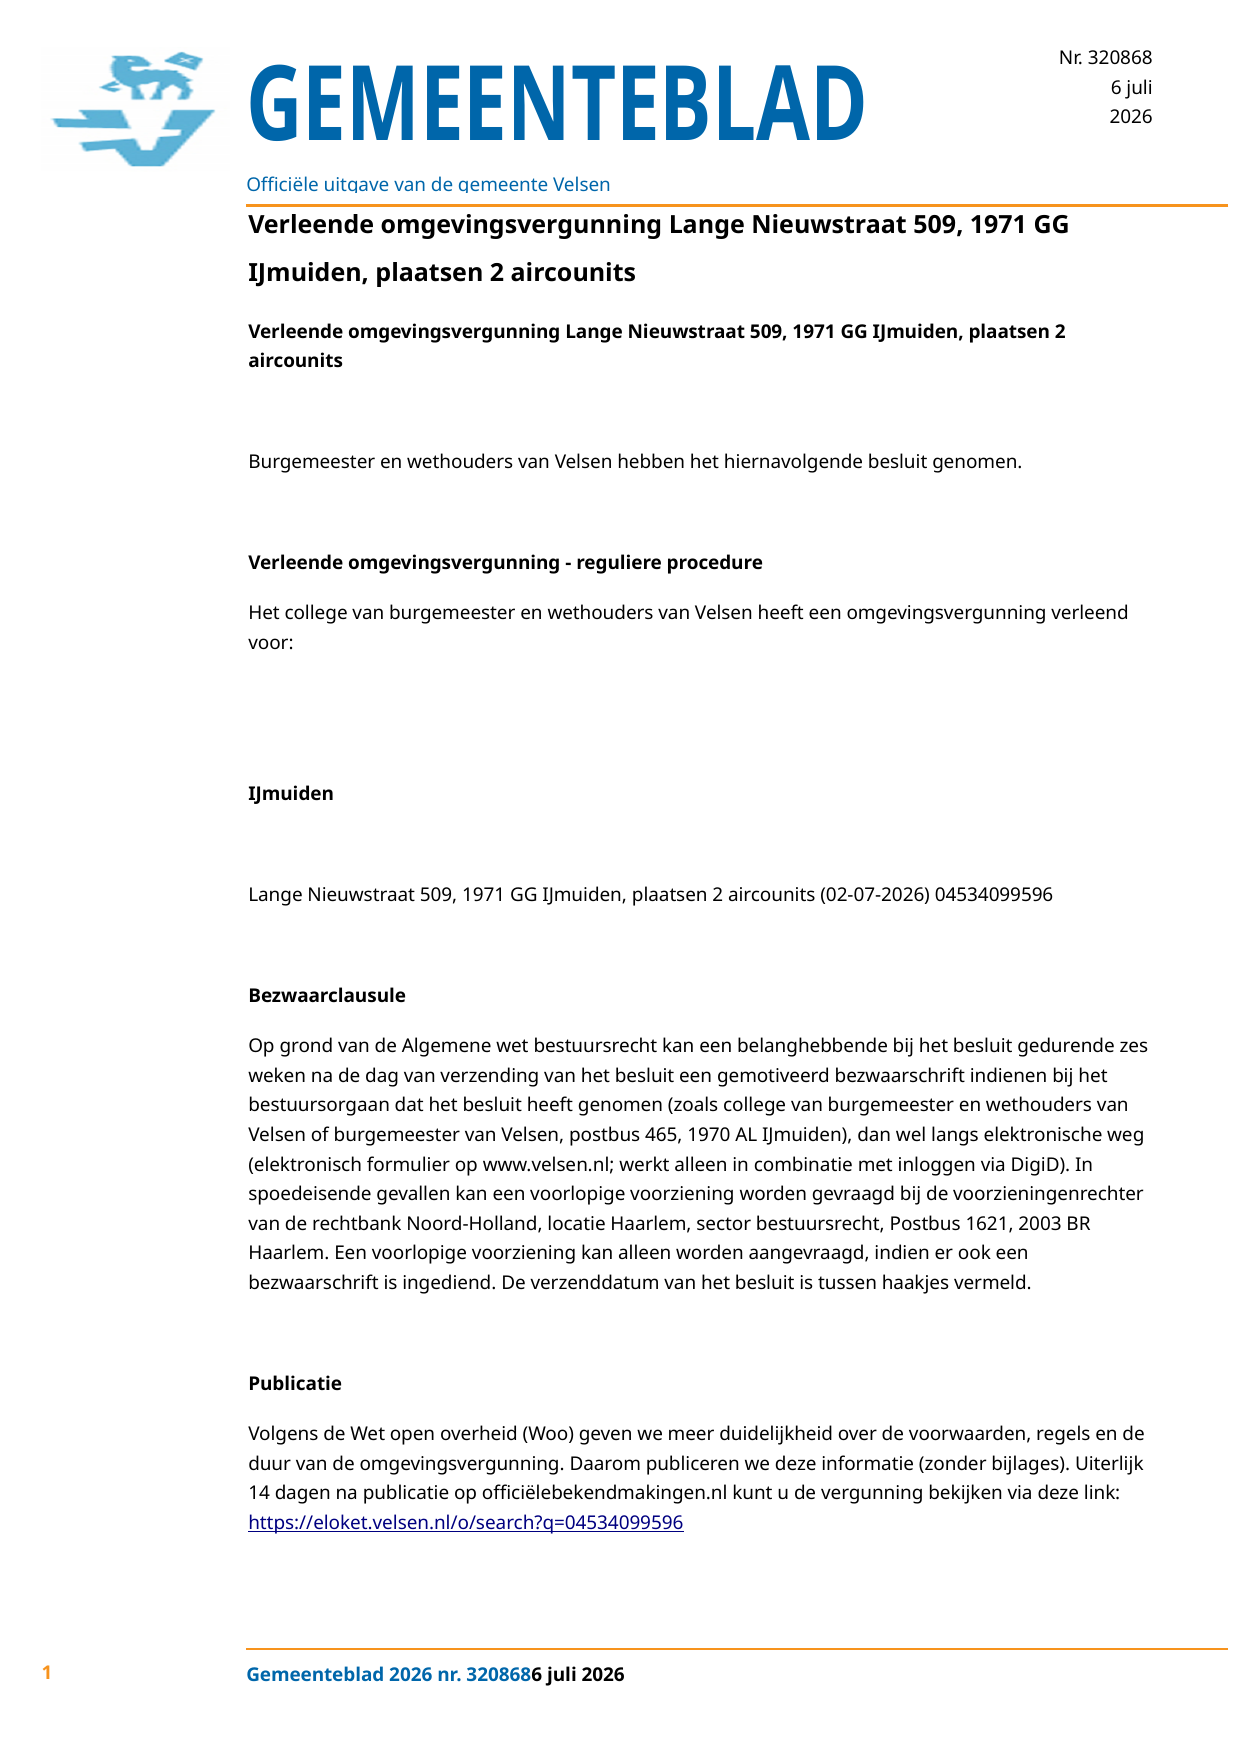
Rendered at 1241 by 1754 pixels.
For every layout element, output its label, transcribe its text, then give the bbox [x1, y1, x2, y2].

text Volgens de Wet open overheid (Woo) geven we meer duidelijkheid over de voorwaarden, regels en de duur van de omgevingsvergunning. Daarom publiceren we deze informatie (zonder bijlages). Uiterlijk 14 dagen na publicatie op officiëlebekendmakingen.nl kunt u de vergunning bekijken via deze link: https://eloket.velsen.nl/o/search?q=04534099596 [248, 1420, 1152, 1535]
text Verleende omgevingsvergunning Lange Nieuwstraat 509, 1971 GG IJmuiden, plaatsen 2 aircounits [248, 318, 1152, 373]
text Verleende omgevingsvergunning Lange Nieuwstraat 509, 1971 GG IJmuiden, plaatsen 2 aircounits [248, 207, 1152, 288]
text Publicatie [248, 1370, 1152, 1396]
text Lange Nieuwstraat 509, 1971 GG IJmuiden, plaatsen 2 aircounits (02-07-2026) 04534099596 [248, 881, 1152, 907]
text Op grond van de Algemene wet bestuursrecht kan een belanghebbende bij het besluit gedurende zes weken na de dag van verzending van het besluit een gemotiveerd bezwaarschrift indienen bij het bestuursorgaan dat het besluit heeft genomen (zoals college van burgemeester en wethouders van Velsen of burgemeester van Velsen, postbus 465, 1970 AL IJmuiden), dan wel langs elektronische weg (elektronisch formulier op www.velsen.nl; werkt alleen in combinatie met inloggen via DigiD). In spoedeisende gevallen kan een voorlopige voorziening worden gevraagd bij de voorzieningenrechter van de rechtbank Noord-Holland, locatie Haarlem, sector bestuursrecht, Postbus 1621, 2003 BR Haarlem. Een voorlopige voorziening kan alleen worden aangevraagd, indien er ook een bezwaarschrift is ingediend. De verzenddatum van het besluit is tussen haakjes vermeld. [248, 1032, 1152, 1295]
text Bezwaarclausule [248, 982, 1152, 1008]
text IJmuiden [248, 780, 1152, 806]
text Verleende omgevingsvergunning - reguliere procedure [248, 549, 1152, 575]
text Het college van burgemeester en wethouders van Velsen heeft een omgevingsvergunning verleend voor: [248, 599, 1152, 655]
picture [41, 47, 231, 172]
text Burgemeester en wethouders van Velsen hebben het hiernavolgende besluit genomen. [248, 448, 1152, 474]
